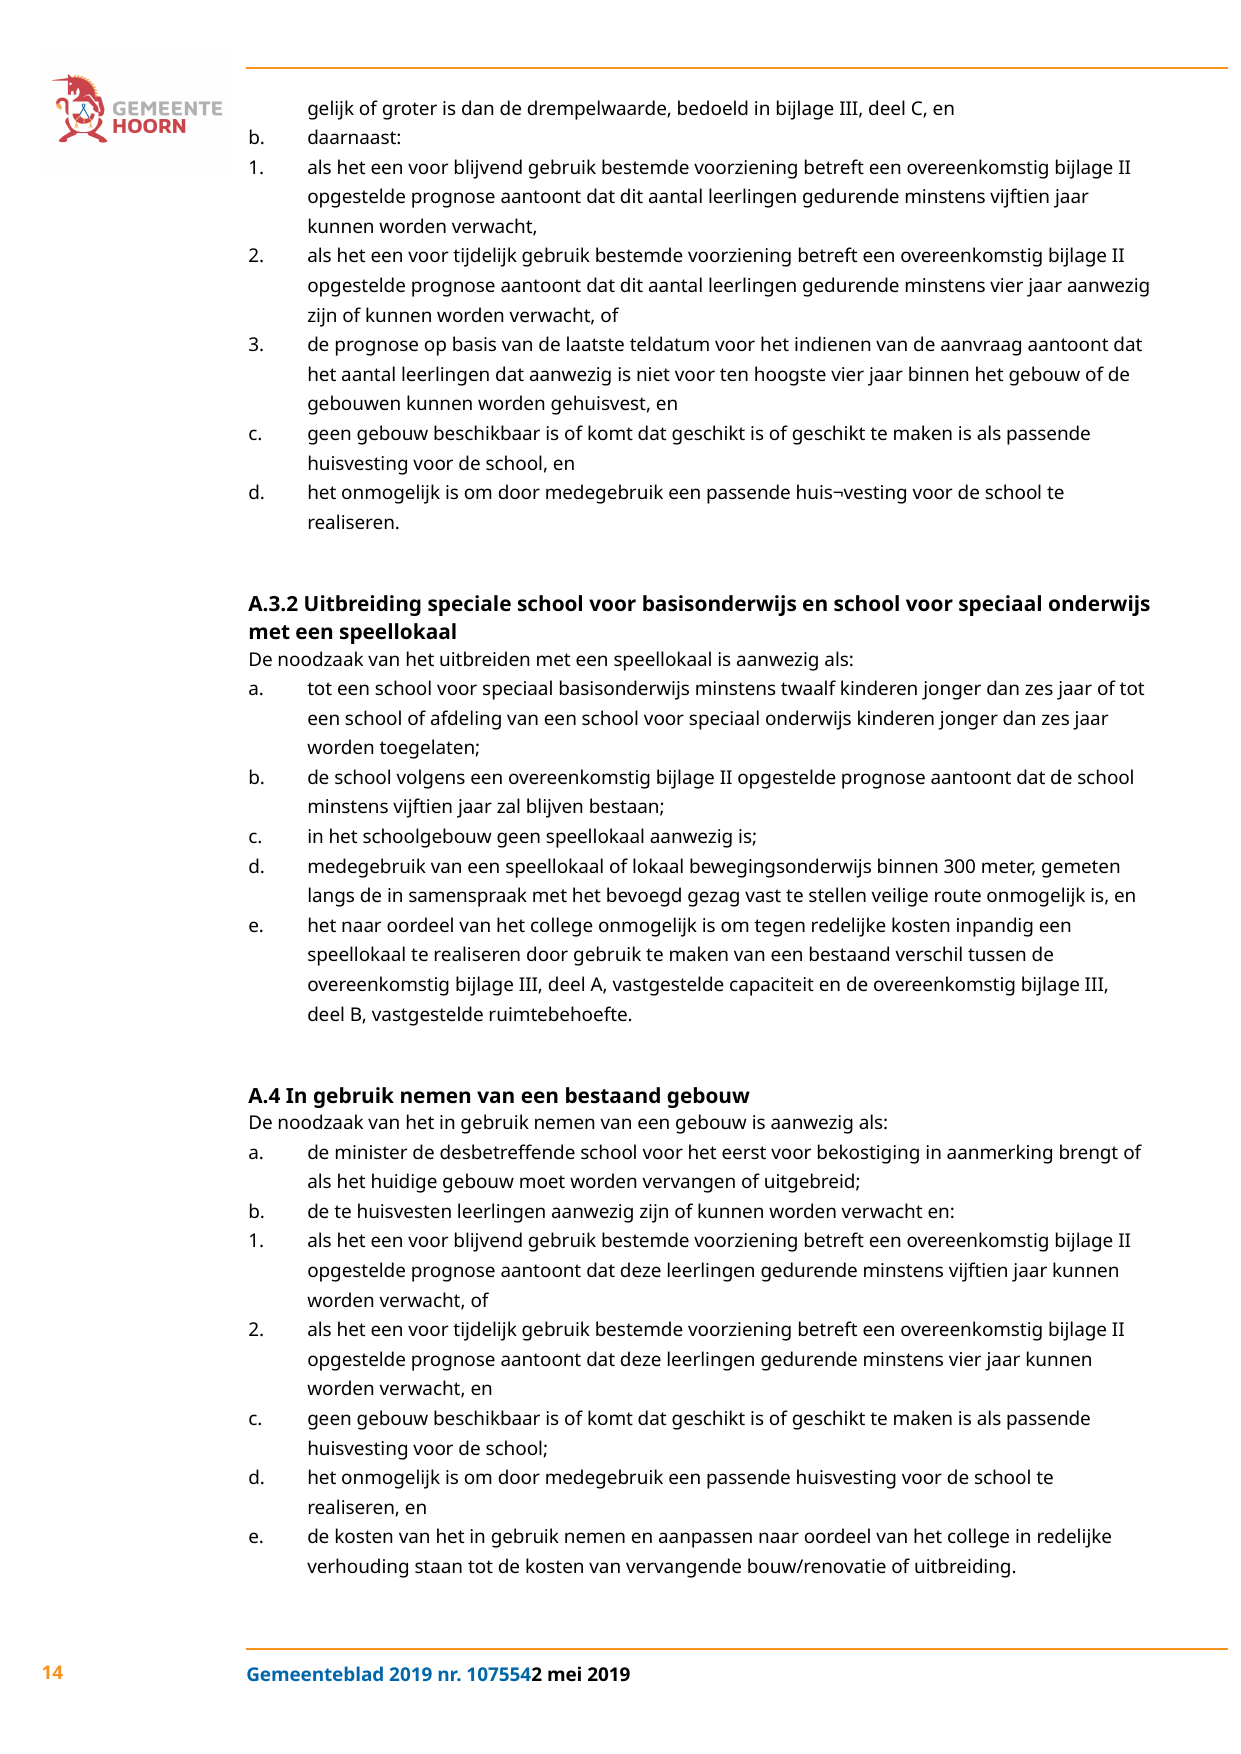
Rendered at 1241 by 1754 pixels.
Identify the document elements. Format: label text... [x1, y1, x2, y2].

list tot een school voor speciaal basisonderwijs minstens twaalf kinderen jonger dan zes jaar of tot een school of afdeling van een school voor speciaal onderwijs kinderen jonger dan zes jaar worden toegelaten; [248, 675, 1152, 760]
list in het schoolgebouw geen speellokaal aanwezig is; [248, 823, 1152, 849]
list als het een voor blijvend gebruik bestemde voorziening betreft een overeenkomstig bijlage II opgestelde prognose aantoont dat dit aantal leerlingen gedurende minstens vijftien jaar kunnen worden verwacht, [248, 154, 1152, 239]
text De noodzaak van het in gebruik nemen van een gebouw is aanwezig als: [248, 1109, 1152, 1135]
list daarnaast: [248, 124, 1152, 150]
text A.3.2 Uitbreiding speciale school voor basisonderwijs en school voor speciaal onderwijs met een speellokaal [248, 589, 1152, 646]
list gelijk of groter is dan de drempelwaarde, bedoeld in bijlage III, deel C, en [248, 95, 1152, 121]
list de prognose op basis van de laatste teldatum voor het indienen van de aanvraag aantoont dat het aantal leerlingen dat aanwezig is niet voor ten hoogste vier jaar binnen het gebouw of de gebouwen kunnen worden gehuisvest, en [248, 331, 1152, 416]
list het naar oordeel van het college onmogelijk is om tegen redelijke kosten inpandig een speellokaal te realiseren door gebruik te maken van een bestaand verschil tussen de overeenkomstig bijlage III, deel A, vastgestelde capaciteit en de overeenkomstig bijlage III, deel B, vastgestelde ruimtebehoefte. [248, 912, 1152, 1027]
list de minister de desbetreffende school voor het eerst voor bekostiging in aanmerking brengt of als het huidige gebouw moet worden vervangen of uitgebreid; [248, 1139, 1152, 1194]
list de kosten van het in gebruik nemen en aanpassen naar oordeel van het college in redelijke verhouding staan tot de kosten van vervangende bouw/renovatie of uitbreiding. [248, 1523, 1152, 1579]
list als het een voor tijdelijk gebruik bestemde voorziening betreft een overeenkomstig bijlage II opgestelde prognose aantoont dat deze leerlingen gedurende minstens vier jaar kunnen worden verwacht, en [248, 1316, 1152, 1401]
list als het een voor blijvend gebruik bestemde voorziening betreft een overeenkomstig bijlage II opgestelde prognose aantoont dat deze leerlingen gedurende minstens vijftien jaar kunnen worden verwacht, of [248, 1228, 1152, 1312]
list het onmogelijk is om door medegebruik een passende huis¬vesting voor de school te realiseren. [248, 479, 1152, 535]
list medegebruik van een speellokaal of lokaal bewegingsonderwijs binnen 300 meter, gemeten langs de in samenspraak met het bevoegd gezag vast te stellen veilige route onmogelijk is, en [248, 853, 1152, 908]
picture [41, 47, 231, 172]
list de school volgens een overeenkomstig bijlage II opgestelde prognose aantoont dat de school minstens vijftien jaar zal blijven bestaan; [248, 764, 1152, 819]
text De noodzaak van het uitbreiden met een speellokaal is aanwezig als: [248, 646, 1152, 672]
list geen gebouw beschikbaar is of komt dat geschikt is of geschikt te maken is als passende huisvesting voor de school, en [248, 420, 1152, 476]
text A.4 In gebruik nemen van een bestaand gebouw [248, 1081, 1152, 1109]
list als het een voor tijdelijk gebruik bestemde voorziening betreft een overeenkomstig bijlage II opgestelde prognose aantoont dat dit aantal leerlingen gedurende minstens vier jaar aanwezig zijn of kunnen worden verwacht, of [248, 243, 1152, 328]
list de te huisvesten leerlingen aanwezig zijn of kunnen worden verwacht en: [248, 1198, 1152, 1224]
list het onmogelijk is om door medegebruik een passende huisvesting voor de school te realiseren, en [248, 1464, 1152, 1519]
list geen gebouw beschikbaar is of komt dat geschikt is of geschikt te maken is als passende huisvesting voor de school; [248, 1405, 1152, 1460]
